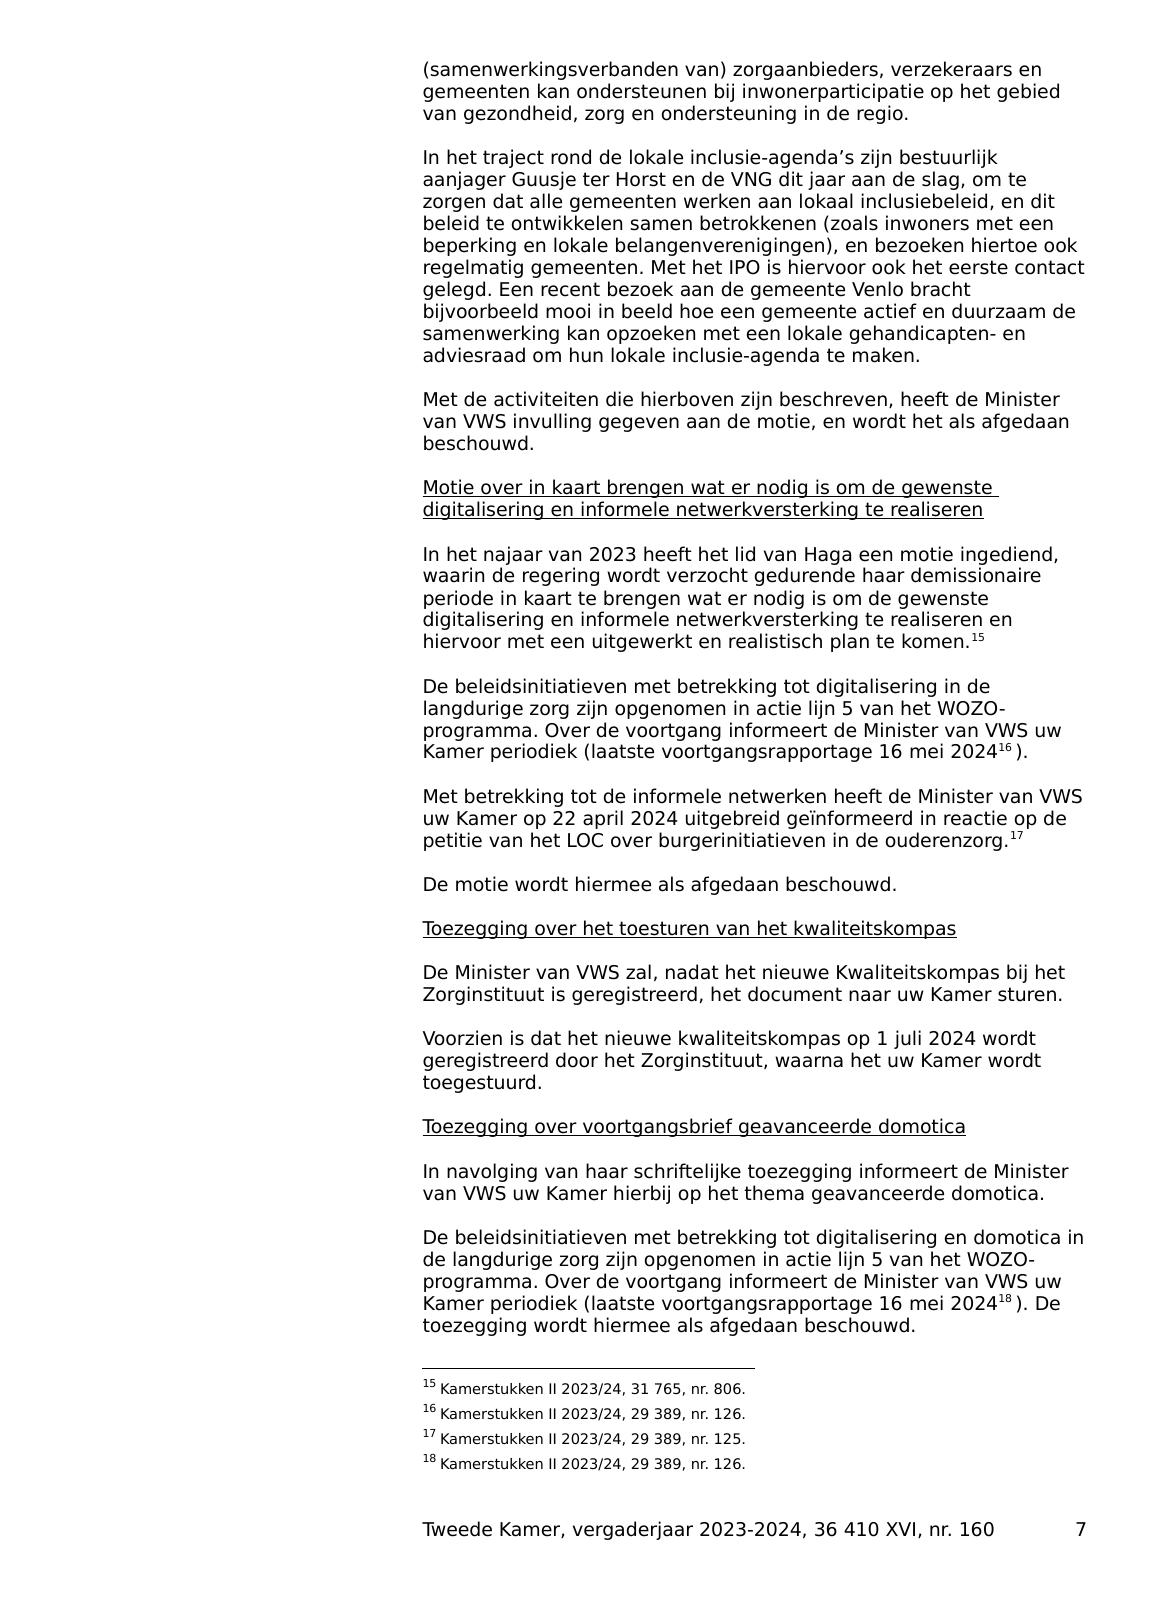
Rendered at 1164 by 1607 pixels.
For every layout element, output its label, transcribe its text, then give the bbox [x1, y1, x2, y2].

text In het najaar van 2023 heeft het lid van Haga een motie ingediend, waarin de regering wordt verzocht gedurende haar demissionaire periode in kaart te brengen wat er nodig is om de gewenste digitalisering en informele netwerkversterking te realiseren en hiervoor met een uitgewerkt en realistisch plan te komen. [422, 543, 1087, 653]
subtitle Toezegging over voortgangsbrief geavanceerde domotica [422, 1116, 1087, 1138]
text Met betrekking tot de informele netwerken heeft de Minister van VWS uw Kamer op 22 april 2024 uitgebreid geïnformeerd in reactie op de petitie van het LOC over burgerinitiatieven in de ouderenzorg. [422, 786, 1087, 852]
text In navolging van haar schriftelijke toezegging informeert de Minister van VWS uw Kamer hierbij op het thema geavanceerde domotica. [422, 1161, 1087, 1204]
text In het traject rond de lokale inclusie-agenda’s zijn bestuurlijk aanjager Guusje ter Horst en de VNG dit jaar aan de slag, om te zorgen dat alle gemeenten werken aan lokaal inclusiebeleid, en dit beleid te ontwikkelen samen betrokkenen (zoals inwoners met een beperking en lokale belangenverenigingen), en bezoeken hiertoe ook regelmatig gemeenten. Met het IPO is hiervoor ook het eerste contact gelegd. Een recent bezoek aan de gemeente Venlo bracht bijvoorbeeld mooi in beeld hoe een gemeente actief en duurzaam de samenwerking kan opzoeken met een lokale gehandicapten- en adviesraad om hun lokale inclusie-agenda te maken. [422, 147, 1087, 367]
subtitle Toezegging over het toesturen van het kwaliteitskompas [422, 918, 1087, 940]
text Kamerstukken II 2023/24, 29 389, nr. 126. [422, 1452, 1087, 1474]
subtitle Motie over in kaart brengen wat er nodig is om de gewenste digitalisering en informele netwerkversterking te realiseren [422, 477, 1087, 521]
text De motie wordt hiermee als afgedaan beschouwd. [422, 874, 1087, 896]
text Met de activiteiten die hierboven zijn beschreven, heeft de Minister van VWS invulling gegeven aan de motie, en wordt het als afgedaan beschouwd. [422, 389, 1087, 455]
text De Minister van VWS zal, nadat het nieuwe Kwaliteitskompas bij het Zorginstituut is geregistreerd, het document naar uw Kamer sturen. [422, 962, 1087, 1006]
text De beleidsinitiatieven met betrekking tot digitalisering in de langdurige zorg zijn opgenomen in actie lijn 5 van het WOZO-programma. Over de voortgang informeert de Minister van VWS uw Kamer periodiek (laatste voortgangsrapportage 16 mei 2024). [422, 676, 1087, 763]
text Kamerstukken II 2023/24, 29 389, nr. 126. [422, 1402, 1087, 1424]
text (samenwerkingsverbanden van) zorgaanbieders, verzekeraars en gemeenten kan ondersteunen bij inwonerparticipatie op het gebied van gezondheid, zorg en ondersteuning in de regio. [422, 59, 1087, 125]
text Voorzien is dat het nieuwe kwaliteitskompas op 1 juli 2024 wordt geregistreerd door het Zorginstituut, waarna het uw Kamer wordt toegestuurd. [422, 1028, 1087, 1094]
text Kamerstukken II 2023/24, 29 389, nr. 125. [422, 1427, 1087, 1449]
text De beleidsinitiatieven met betrekking tot digitalisering en domotica in de langdurige zorg zijn opgenomen in actie lijn 5 van het WOZO-programma. Over de voortgang informeert de Minister van VWS uw Kamer periodiek (laatste voortgangsrapportage 16 mei 2024). De toezegging wordt hiermee als afgedaan beschouwd. [422, 1227, 1087, 1337]
text Kamerstukken II 2023/24, 31 765, nr. 806. [422, 1377, 1087, 1399]
